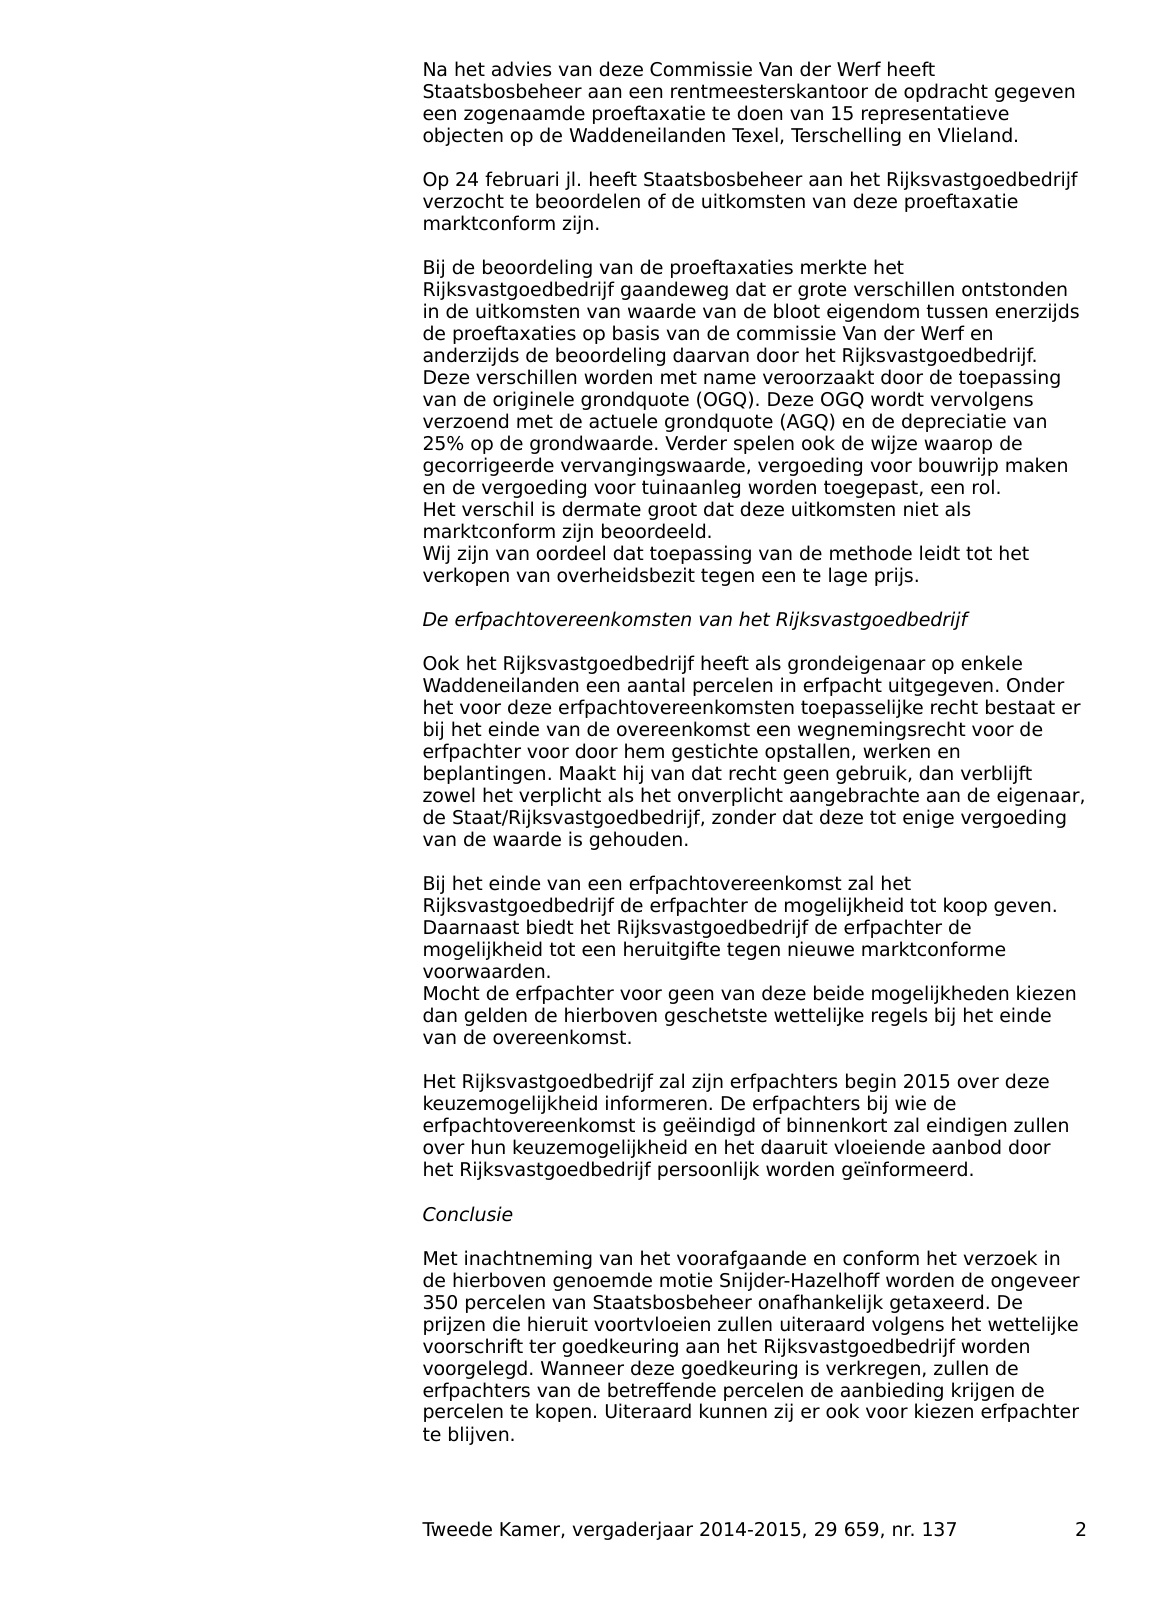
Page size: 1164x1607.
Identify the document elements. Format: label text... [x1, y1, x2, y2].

text Mocht de erfpachter voor geen van deze beide mogelijkheden kiezen dan gelden de hierboven geschetste wettelijke regels bij het einde van de overeenkomst. [422, 983, 1087, 1049]
text Het Rijksvastgoedbedrijf zal zijn erfpachters begin 2015 over deze keuzemogelijkheid informeren. De erfpachters bij wie de erfpachtovereenkomst is geëindigd of binnenkort zal eindigen zullen over hun keuzemogelijkheid en het daaruit vloeiende aanbod door het Rijksvastgoedbedrijf persoonlijk worden geïnformeerd. [422, 1071, 1087, 1181]
text Wij zijn van oordeel dat toepassing van de methode leidt tot het verkopen van overheidsbezit tegen een te lage prijs. [422, 543, 1087, 587]
text Ook het Rijksvastgoedbedrijf heeft als grondeigenaar op enkele Waddeneilanden een aantal percelen in erfpacht uitgegeven. Onder het voor deze erfpachtovereenkomsten toepasselijke recht bestaat er bij het einde van de overeenkomst een wegnemingsrecht voor de erfpachter voor door hem gestichte opstallen, werken en beplantingen. Maakt hij van dat recht geen gebruik, dan verblijft zowel het verplicht als het onverplicht aangebrachte aan de eigenaar, de Staat/Rijksvastgoedbedrijf, zonder dat deze tot enige vergoeding van de waarde is gehouden. [422, 653, 1087, 851]
text Na het advies van deze Commissie Van der Werf heeft Staatsbosbeheer aan een rentmeesterskantoor de opdracht gegeven een zogenaamde proeftaxatie te doen van 15 representatieve objecten op de Waddeneilanden Texel, Terschelling en Vlieland. [422, 59, 1087, 147]
text Bij de beoordeling van de proeftaxaties merkte het Rijksvastgoedbedrijf gaandeweg dat er grote verschillen ontstonden in de uitkomsten van waarde van de bloot eigendom tussen enerzijds de proeftaxaties op basis van de commissie Van der Werf en anderzijds de beoordeling daarvan door het Rijksvastgoedbedrijf. [422, 257, 1087, 367]
subtitle De erfpachtovereenkomsten van het Rijksvastgoedbedrijf [422, 609, 1087, 631]
text Het verschil is dermate groot dat deze uitkomsten niet als marktconform zijn beoordeeld. [422, 499, 1087, 543]
text Bij het einde van een erfpachtovereenkomst zal het Rijksvastgoedbedrijf de erfpachter de mogelijkheid tot koop geven. Daarnaast biedt het Rijksvastgoedbedrijf de erfpachter de mogelijkheid tot een heruitgifte tegen nieuwe marktconforme voorwaarden. [422, 873, 1087, 983]
subtitle Conclusie [422, 1203, 1087, 1225]
text Deze verschillen worden met name veroorzaakt door de toepassing van de originele grondquote (OGQ). Deze OGQ wordt vervolgens verzoend met de actuele grondquote (AGQ) en de depreciatie van 25% op de grondwaarde. Verder spelen ook de wijze waarop de gecorrigeerde vervangingswaarde, vergoeding voor bouwrijp maken en de vergoeding voor tuinaanleg worden toegepast, een rol. [422, 367, 1087, 499]
text Met inachtneming van het voorafgaande en conform het verzoek in de hierboven genoemde motie Snijder-Hazelhoff worden de ongeveer 350 percelen van Staatsbosbeheer onafhankelijk getaxeerd. De prijzen die hieruit voortvloeien zullen uiteraard volgens het wettelijke voorschrift ter goedkeuring aan het Rijksvastgoedbedrijf worden voorgelegd. Wanneer deze goedkeuring is verkregen, zullen de erfpachters van de betreffende percelen de aanbieding krijgen de percelen te kopen. Uiteraard kunnen zij er ook voor kiezen erfpachter te blijven. [422, 1248, 1087, 1445]
text Op 24 februari jl. heeft Staatsbosbeheer aan het Rijksvastgoedbedrijf verzocht te beoordelen of de uitkomsten van deze proeftaxatie marktconform zijn. [422, 169, 1087, 235]
